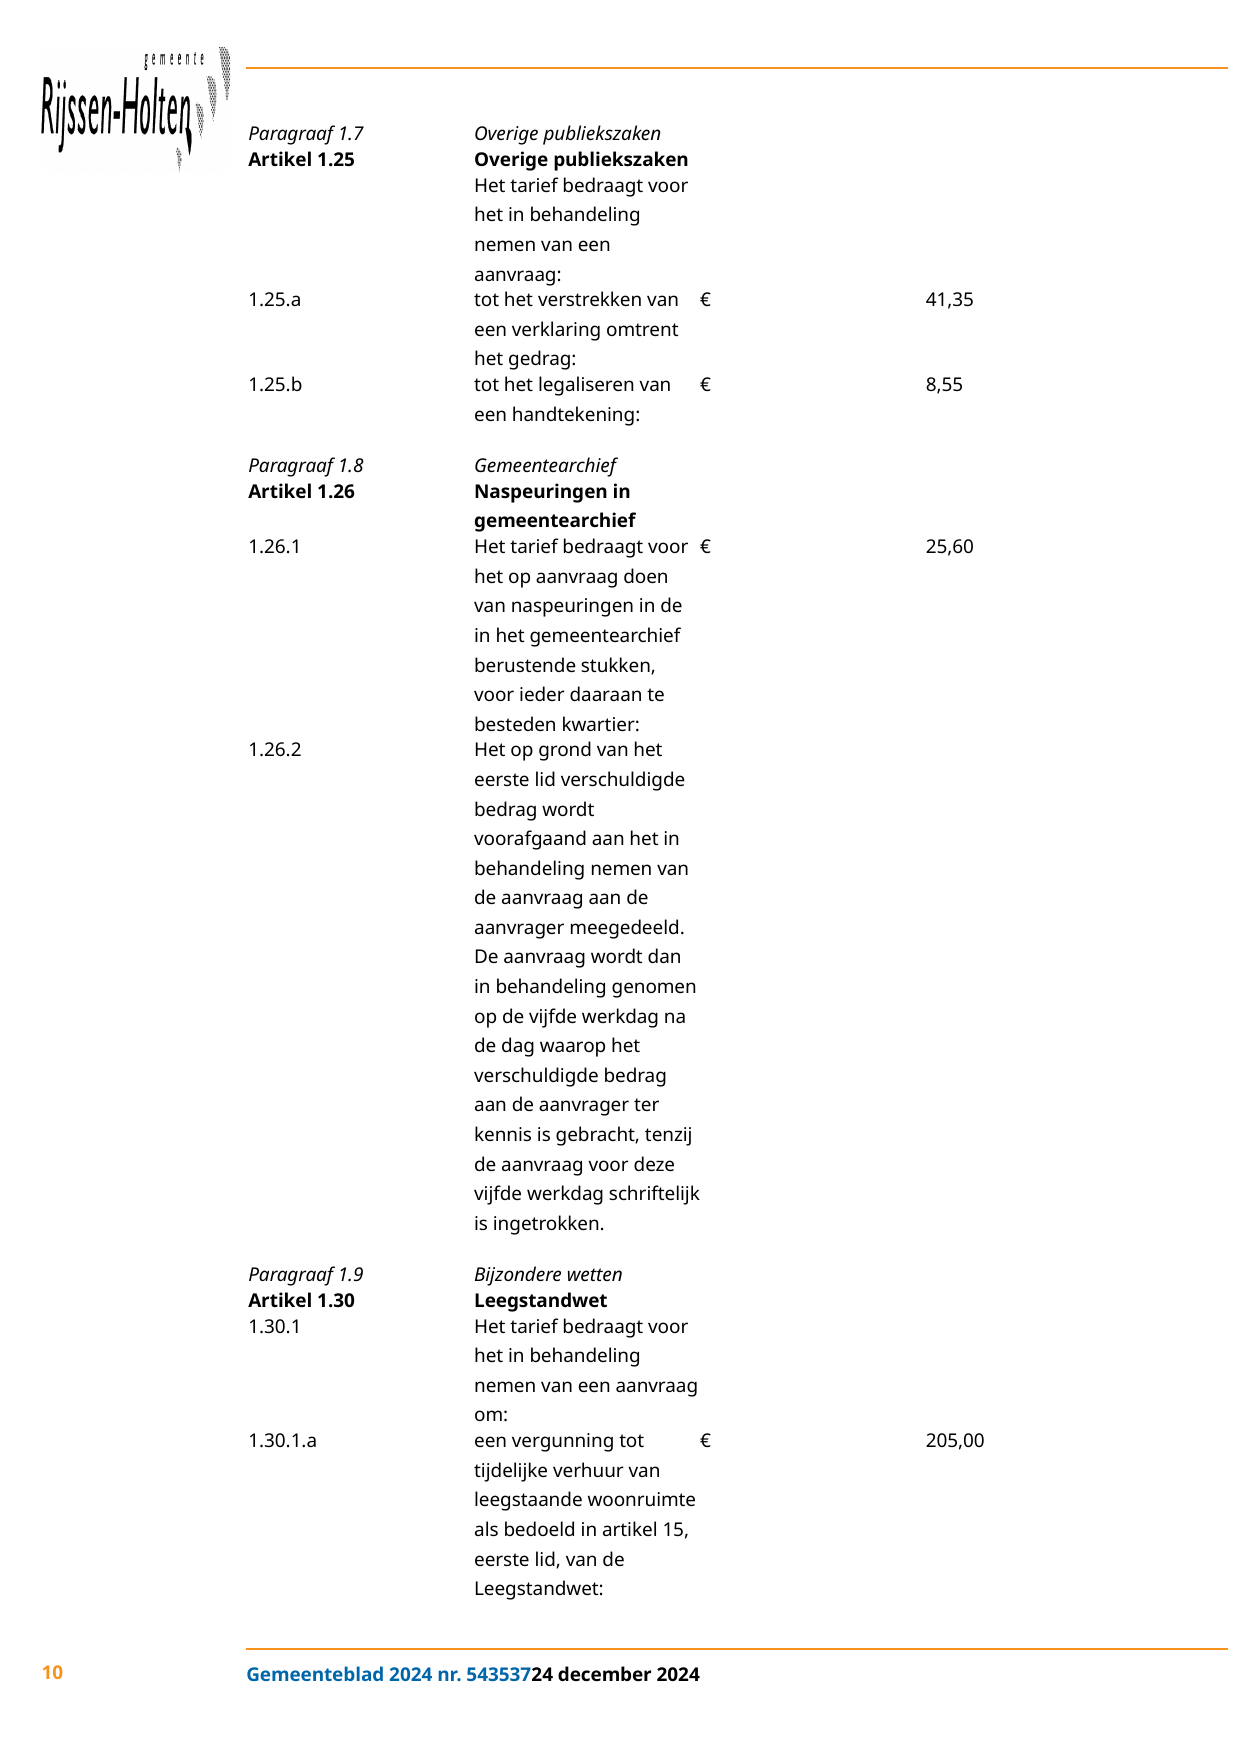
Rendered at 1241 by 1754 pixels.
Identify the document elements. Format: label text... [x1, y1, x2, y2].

table_cell tot het legaliseren van een handtekening: [474, 371, 700, 427]
table_cell [700, 1287, 926, 1313]
table_cell 1.25.b [248, 371, 474, 427]
table_cell [926, 427, 1152, 452]
table_cell 1.26.2 [248, 737, 474, 1236]
table_cell [700, 427, 926, 452]
table_cell [926, 1261, 1152, 1287]
table_cell 1.30.1.a [248, 1428, 474, 1601]
table_cell Het tarief bedraagt voor het in behandeling nemen van een aanvraag: [474, 172, 700, 286]
table_cell [248, 95, 474, 121]
table_cell 1.25.a [248, 286, 474, 371]
table_cell Artikel 1.26 [248, 478, 474, 533]
table_cell € [700, 1428, 926, 1601]
table_cell [700, 478, 926, 533]
table_cell Paragraaf 1.8 [248, 453, 474, 478]
table_cell € [700, 534, 926, 737]
table_cell Leegstandwet [474, 1287, 700, 1313]
table_cell Het tarief bedraagt voor het op aanvraag doen van naspeuringen in de in het gemeentearchief berustende stukken, voor ieder daaraan te besteden kwartier: [474, 534, 700, 737]
table_cell Naspeuringen in gemeentearchief [474, 478, 700, 533]
table_cell [700, 121, 926, 146]
table_cell [700, 737, 926, 1236]
table_cell [926, 121, 1152, 146]
table_cell Gemeentearchief [474, 453, 700, 478]
table_cell [700, 1236, 926, 1261]
table_cell Artikel 1.30 [248, 1287, 474, 1313]
table_cell [926, 453, 1152, 478]
table_cell Overige publiekszaken [474, 121, 700, 146]
table_cell [474, 427, 700, 452]
table_cell Het tarief bedraagt voor het in behandeling nemen van een aanvraag om: [474, 1313, 700, 1427]
table_cell 205,00 [926, 1428, 1152, 1601]
table_cell 41,35 [926, 286, 1152, 371]
table_cell [700, 95, 926, 121]
table_cell [248, 1236, 474, 1261]
table_cell Paragraaf 1.9 [248, 1261, 474, 1287]
table_cell Bijzondere wetten [474, 1261, 700, 1287]
table_cell [926, 146, 1152, 172]
table_cell [926, 95, 1152, 121]
table_cell € [700, 371, 926, 427]
table_cell [700, 1261, 926, 1287]
table_cell [700, 1313, 926, 1427]
table_cell [926, 478, 1152, 533]
table_cell [700, 453, 926, 478]
table_cell Paragraaf 1.7 [248, 121, 474, 146]
table_cell 8,55 [926, 371, 1152, 427]
picture [41, 47, 231, 172]
table_cell [248, 172, 474, 286]
table_cell een vergunning tot tijdelijke verhuur van leegstaande woonruimte als bedoeld in artikel 15, eerste lid, van de Leegstandwet: [474, 1428, 700, 1601]
table_cell 25,60 [926, 534, 1152, 737]
table_cell tot het verstrekken van een verklaring omtrent het gedrag: [474, 286, 700, 371]
table_cell Overige publiekszaken [474, 146, 700, 172]
table_cell [926, 737, 1152, 1236]
table_cell [474, 1236, 700, 1261]
table_cell [926, 1287, 1152, 1313]
table_cell € [700, 286, 926, 371]
table_cell [926, 1313, 1152, 1427]
table_cell Het op grond van het eerste lid verschuldigde bedrag wordt voorafgaand aan het in behandeling nemen van de aanvraag aan de aanvrager meegedeeld. De aanvraag wordt dan in behandeling genomen op de vijfde werkdag na de dag waarop het verschuldigde bedrag aan de aanvrager ter kennis is gebracht, tenzij de aanvraag voor deze vijfde werkdag schriftelijk is ingetrokken. [474, 737, 700, 1236]
table_cell [700, 172, 926, 286]
table_cell [474, 95, 700, 121]
table_cell Artikel 1.25 [248, 146, 474, 172]
table_cell [926, 172, 1152, 286]
table_cell [248, 427, 474, 452]
table_cell [926, 1236, 1152, 1261]
table_cell 1.26.1 [248, 534, 474, 737]
table_cell 1.30.1 [248, 1313, 474, 1427]
table_cell [700, 146, 926, 172]
